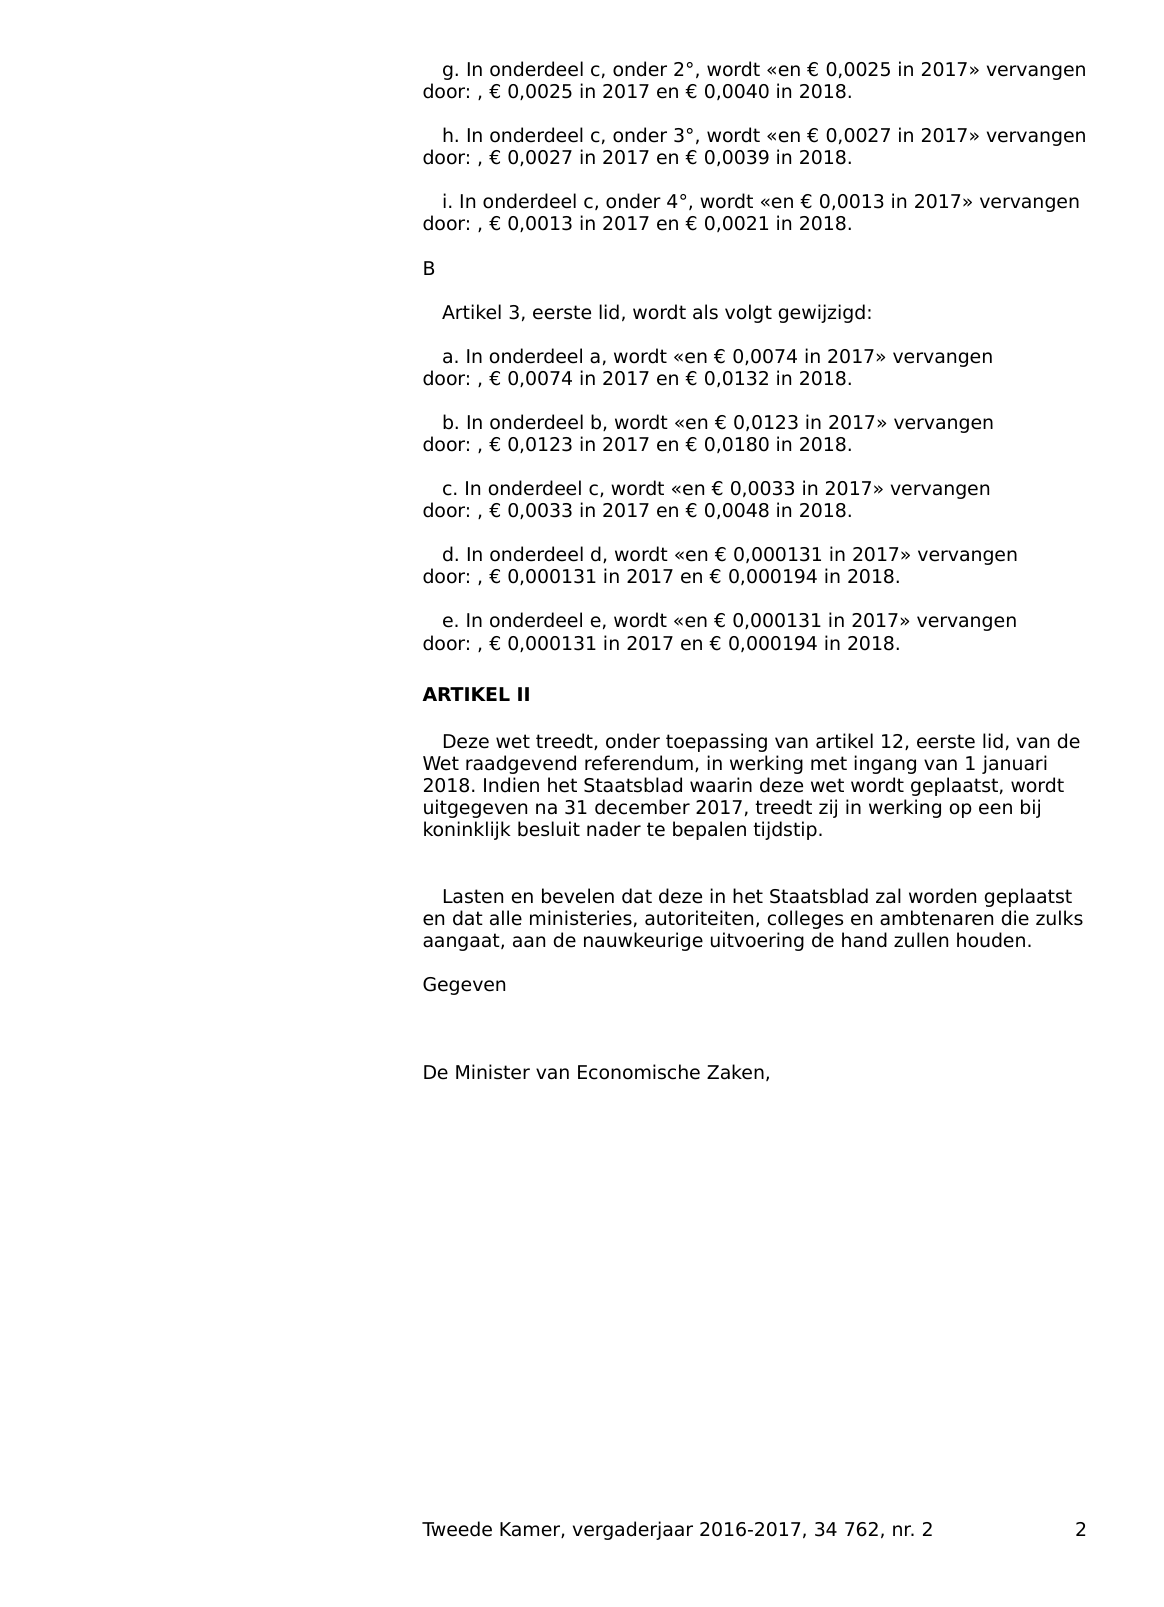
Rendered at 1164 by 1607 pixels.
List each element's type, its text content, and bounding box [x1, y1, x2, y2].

text c. In onderdeel c, wordt «en € 0,0033 in 2017» vervangen door: , € 0,0033 in 2017 en € 0,0048 in 2018. [422, 478, 1087, 522]
text e. In onderdeel e, wordt «en € 0,000131 in 2017» vervangen door: , € 0,000131 in 2017 en € 0,000194 in 2018. [422, 610, 1087, 654]
text Deze wet treedt, onder toepassing van artikel 12, eerste lid, van de Wet raadgevend referendum, in werking met ingang van 1 januari 2018. Indien het Staatsblad waarin deze wet wordt geplaatst, wordt uitgegeven na 31 december 2017, treedt zij in werking op een bij koninklijk besluit nader te bepalen tijdstip. [422, 731, 1087, 841]
text Gegeven [422, 974, 1087, 996]
text g. In onderdeel c, onder 2°, wordt «en € 0,0025 in 2017» vervangen door: , € 0,0025 in 2017 en € 0,0040 in 2018. [422, 59, 1087, 103]
subtitle ARTIKEL II [422, 684, 1087, 706]
text Artikel 3, eerste lid, wordt als volgt gewijzigd: [422, 302, 1087, 324]
text b. In onderdeel b, wordt «en € 0,0123 in 2017» vervangen door: , € 0,0123 in 2017 en € 0,0180 in 2018. [422, 412, 1087, 456]
text a. In onderdeel a, wordt «en € 0,0074 in 2017» vervangen door: , € 0,0074 in 2017 en € 0,0132 in 2018. [422, 346, 1087, 390]
text Lasten en bevelen dat deze in het Staatsblad zal worden geplaatst en dat alle ministeries, autoriteiten, colleges en ambtenaren die zulks aangaat, aan de nauwkeurige uitvoering de hand zullen houden. [422, 886, 1087, 952]
text i. In onderdeel c, onder 4°, wordt «en € 0,0013 in 2017» vervangen door: , € 0,0013 in 2017 en € 0,0021 in 2018. [422, 191, 1087, 235]
text De Minister van Economische Zaken, [422, 1062, 1087, 1084]
text d. In onderdeel d, wordt «en € 0,000131 in 2017» vervangen door: , € 0,000131 in 2017 en € 0,000194 in 2018. [422, 544, 1087, 588]
text B [422, 257, 1087, 279]
text h. In onderdeel c, onder 3°, wordt «en € 0,0027 in 2017» vervangen door: , € 0,0027 in 2017 en € 0,0039 in 2018. [422, 125, 1087, 169]
